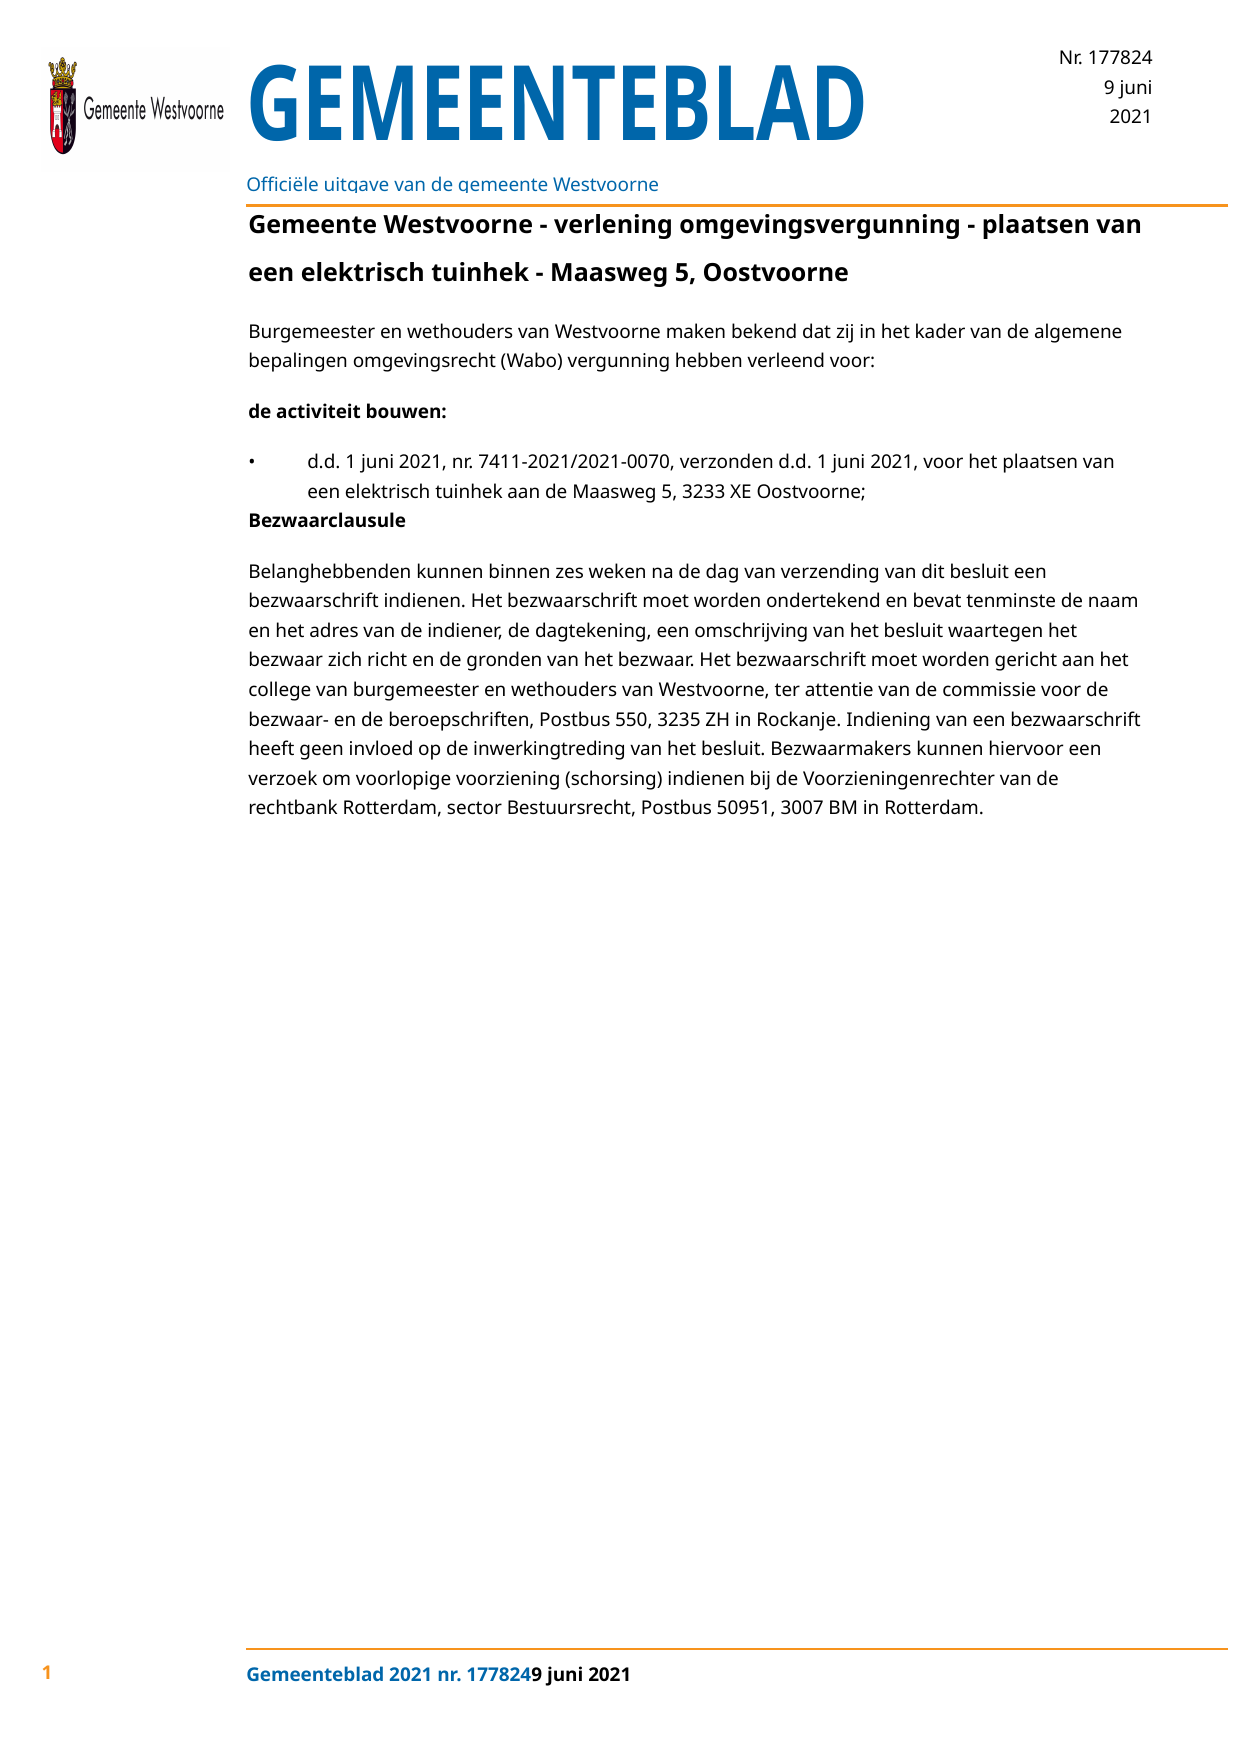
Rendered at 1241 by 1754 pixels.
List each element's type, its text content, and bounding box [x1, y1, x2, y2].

text Bezwaarclausule [248, 507, 1152, 533]
picture [41, 47, 231, 172]
text Gemeente Westvoorne - verlening omgevingsvergunning - plaatsen van een elektrisch tuinhek - Maasweg 5, Oostvoorne [248, 207, 1152, 288]
text Belanghebbenden kunnen binnen zes weken na de dag van verzending van dit besluit een bezwaarschrift indienen. Het bezwaarschrift moet worden ondertekend en bevat tenminste de naam en het adres van de indiener, de dagtekening, een omschrijving van het besluit waartegen het bezwaar zich richt en de gronden van het bezwaar. Het bezwaarschrift moet worden gericht aan het college van burgemeester en wethouders van Westvoorne, ter attentie van de commissie voor de bezwaar- en de beroepschriften, Postbus 550, 3235 ZH in Rockanje. Indiening van een bezwaarschrift heeft geen invloed op de inwerkingtreding van het besluit. Bezwaarmakers kunnen hiervoor een verzoek om voorlopige voorziening (schorsing) indienen bij de Voorzieningenrechter van de rechtbank Rotterdam, sector Bestuursrecht, Postbus 50951, 3007 BM in Rotterdam. [248, 558, 1152, 820]
text de activiteit bouwen: [248, 398, 1152, 424]
text Burgemeester en wethouders van Westvoorne maken bekend dat zij in het kader van de algemene bepalingen omgevingsrecht (Wabo) vergunning hebben verleend voor: [248, 318, 1152, 373]
list d.d. 1 juni 2021, nr. 7411-2021/2021-0070, verzonden d.d. 1 juni 2021, voor het plaatsen van een elektrisch tuinhek aan de Maasweg 5, 3233 XE Oostvoorne; [248, 448, 1152, 504]
